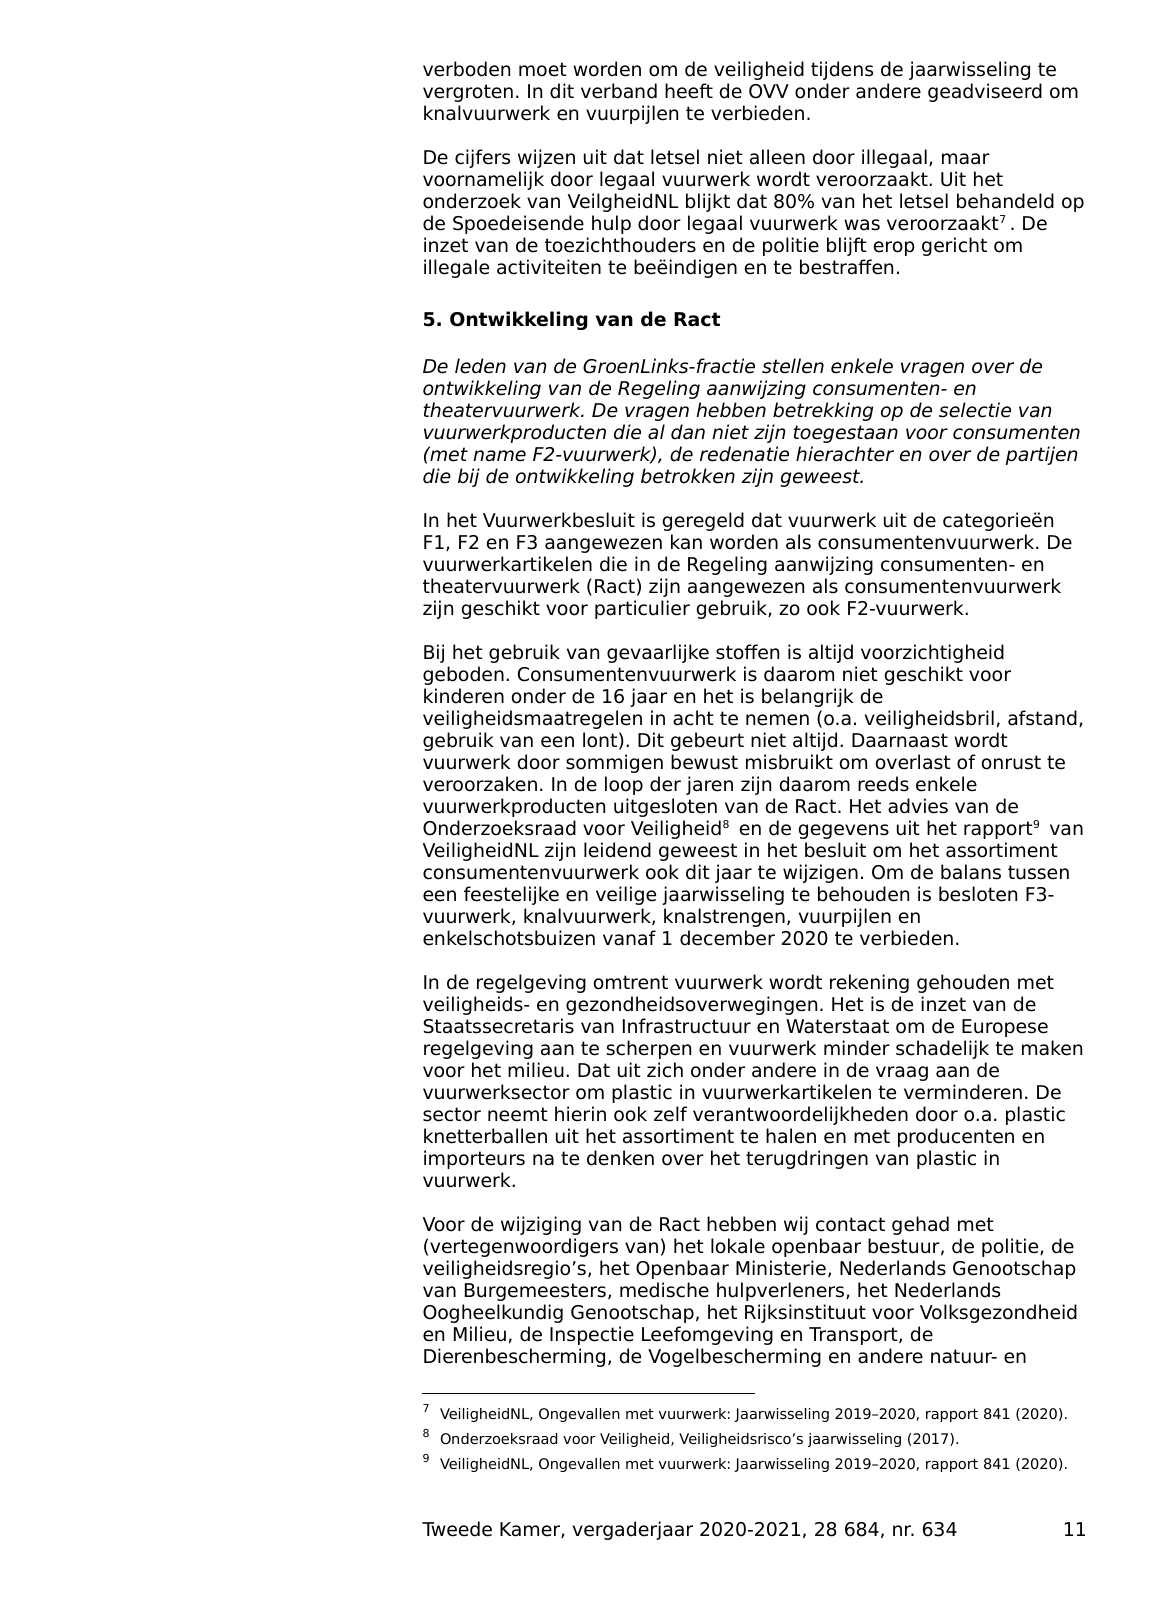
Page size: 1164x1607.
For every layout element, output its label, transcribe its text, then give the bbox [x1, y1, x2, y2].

subtitle 5. Ontwikkeling van de Ract [422, 309, 1087, 331]
text VeiligheidNL, Ongevallen met vuurwerk: Jaarwisseling 2019–2020, rapport 841 (2020). [422, 1402, 1087, 1424]
text De cijfers wijzen uit dat letsel niet alleen door illegaal, maar voornamelijk door legaal vuurwerk wordt veroorzaakt. Uit het onderzoek van VeilgheidNL blijkt dat 80% van het letsel behandeld op de Spoedeisende hulp door legaal vuurwerk was veroorzaakt. De inzet van de toezichthouders en de politie blijft erop gericht om illegale activiteiten te beëindigen en te bestraffen. [422, 147, 1087, 279]
text verboden moet worden om de veiligheid tijdens de jaarwisseling te vergroten. In dit verband heeft de OVV onder andere geadviseerd om knalvuurwerk en vuurpijlen te verbieden. [422, 59, 1087, 125]
text In de regelgeving omtrent vuurwerk wordt rekening gehouden met veiligheids- en gezondheidsoverwegingen. Het is de inzet van de Staatssecretaris van Infrastructuur en Waterstaat om de Europese regelgeving aan te scherpen en vuurwerk minder schadelijk te maken voor het milieu. Dat uit zich onder andere in de vraag aan de vuurwerksector om plastic in vuurwerkartikelen te verminderen. De sector neemt hierin ook zelf verantwoordelijkheden door o.a. plastic knetterballen uit het assortiment te halen en met producenten en importeurs na te denken over het terugdringen van plastic in vuurwerk. [422, 972, 1087, 1192]
text Voor de wijziging van de Ract hebben wij contact gehad met (vertegenwoordigers van) het lokale openbaar bestuur, de politie, de veiligheidsregio’s, het Openbaar Ministerie, Nederlands Genootschap van Burgemeesters, medische hulpverleners, het Nederlands Oogheelkundig Genootschap, het Rijksinstituut voor Volksgezondheid en Milieu, de Inspectie Leefomgeving en Transport, de Dierenbescherming, de Vogelbescherming en andere natuur- en [422, 1214, 1087, 1368]
text Onderzoeksraad voor Veiligheid, Veiligheidsrisco’s jaarwisseling (2017). [422, 1427, 1087, 1449]
text De leden van de GroenLinks-fractie stellen enkele vragen over de ontwikkeling van de Regeling aanwijzing consumenten- en theatervuurwerk. De vragen hebben betrekking op de selectie van vuurwerkproducten die al dan niet zijn toegestaan voor consumenten (met name F2-vuurwerk), de redenatie hierachter en over de partijen die bij de ontwikkeling betrokken zijn geweest. [422, 356, 1087, 488]
text Bij het gebruik van gevaarlijke stoffen is altijd voorzichtigheid geboden. Consumentenvuurwerk is daarom niet geschikt voor kinderen onder de 16 jaar en het is belangrijk de veiligheidsmaatregelen in acht te nemen (o.a. veiligheidsbril, afstand, gebruik van een lont). Dit gebeurt niet altijd. Daarnaast wordt vuurwerk door sommigen bewust misbruikt om overlast of onrust te veroorzaken. In de loop der jaren zijn daarom reeds enkele vuurwerkproducten uitgesloten van de Ract. Het advies van de Onderzoeksraad voor Veiligheid en de gegevens uit het rapport van VeiligheidNL zijn leidend geweest in het besluit om het assortiment consumentenvuurwerk ook dit jaar te wijzigen. Om de balans tussen een feestelijke en veilige jaarwisseling te behouden is besloten F3-vuurwerk, knalvuurwerk, knalstrengen, vuurpijlen en enkelschotsbuizen vanaf 1 december 2020 te verbieden. [422, 642, 1087, 950]
text In het Vuurwerkbesluit is geregeld dat vuurwerk uit de categorieën F1, F2 en F3 aangewezen kan worden als consumentenvuurwerk. De vuurwerkartikelen die in de Regeling aanwijzing consumenten- en theatervuurwerk (Ract) zijn aangewezen als consumentenvuurwerk zijn geschikt voor particulier gebruik, zo ook F2-vuurwerk. [422, 510, 1087, 620]
text VeiligheidNL, Ongevallen met vuurwerk: Jaarwisseling 2019–2020, rapport 841 (2020). [422, 1452, 1087, 1474]
